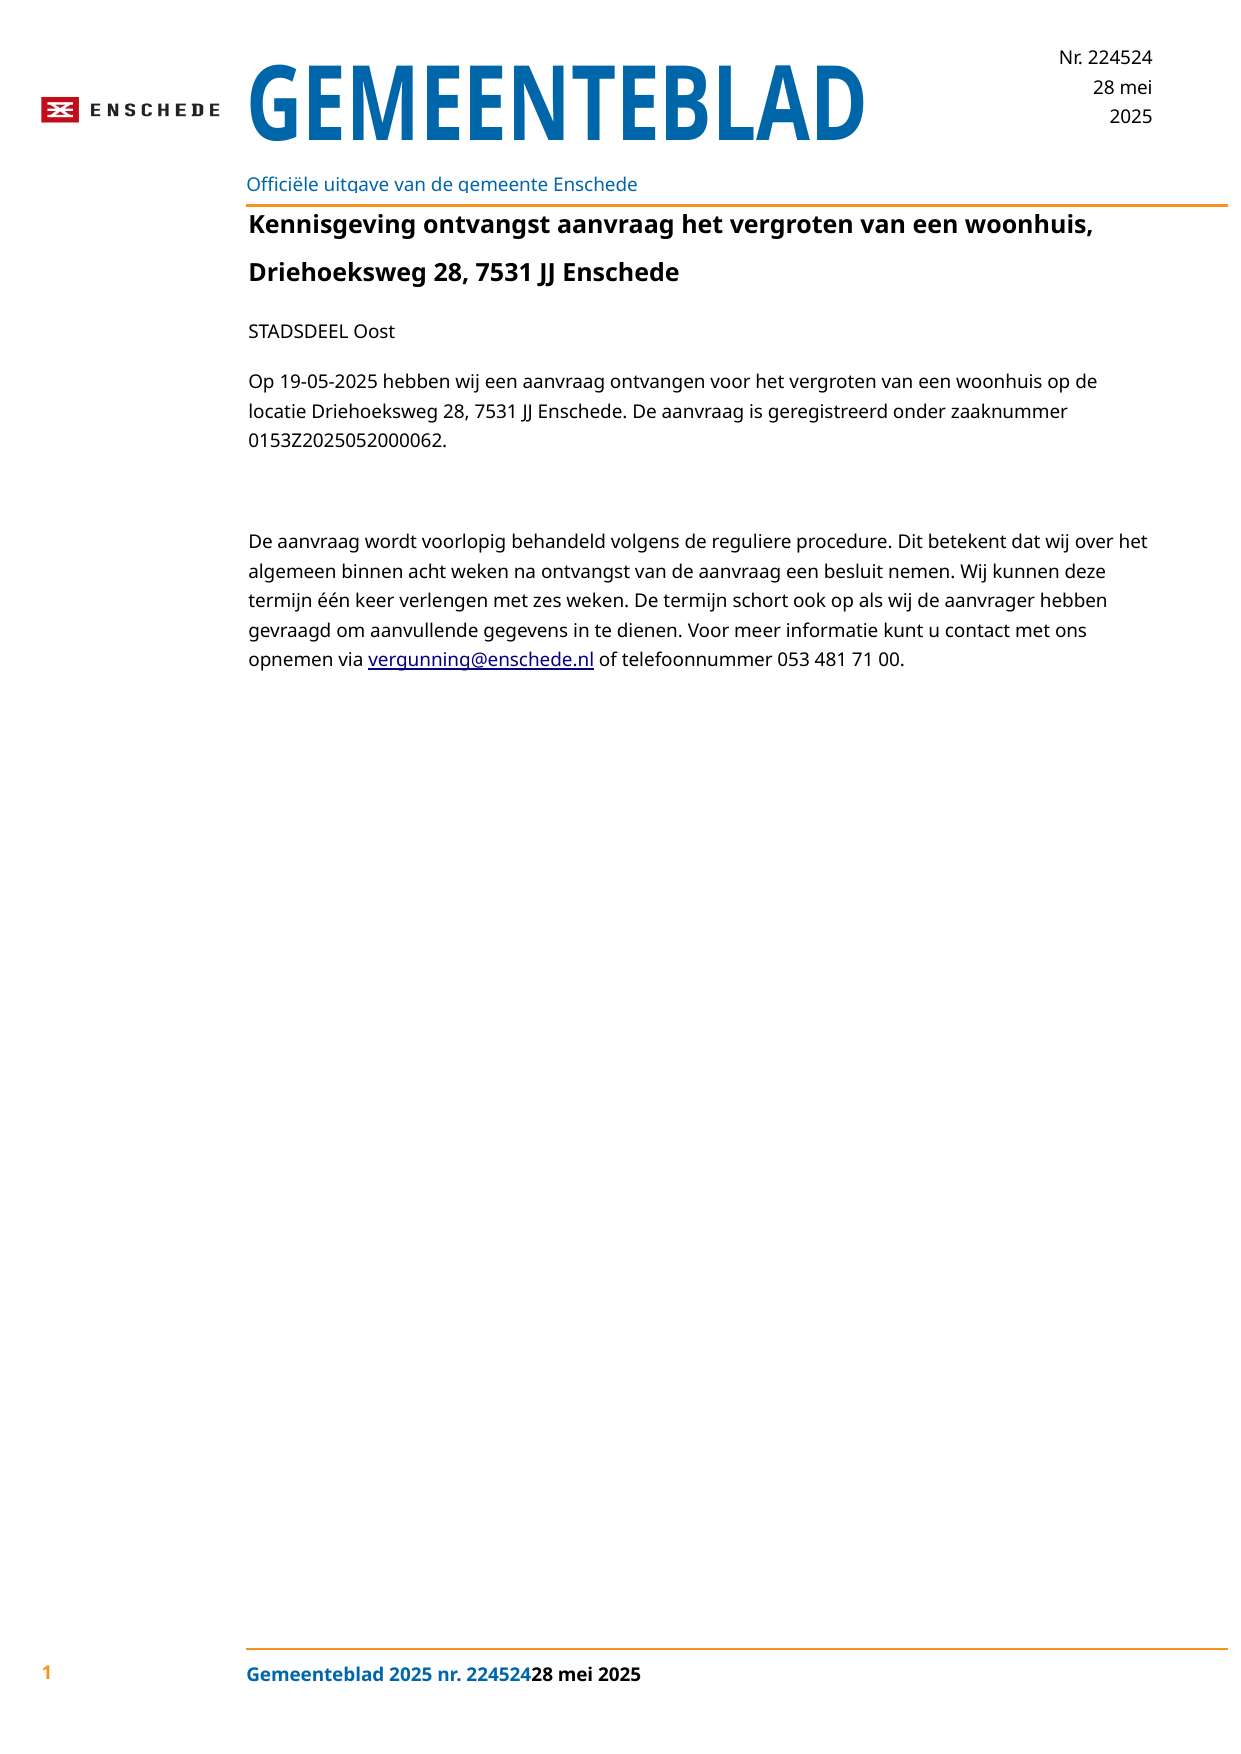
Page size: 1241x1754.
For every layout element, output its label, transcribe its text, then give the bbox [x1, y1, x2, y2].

picture [41, 47, 231, 172]
text De aanvraag wordt voorlopig behandeld volgens de reguliere procedure. Dit betekent dat wij over het algemeen binnen acht weken na ontvangst van de aanvraag een besluit nemen. Wij kunnen deze termijn één keer verlengen met zes weken. De termijn schort ook op als wij de aanvrager hebben gevraagd om aanvullende gegevens in te dienen. Voor meer informatie kunt u contact met ons opnemen via vergunning@enschede.nl of telefoonnummer 053 481 71 00. [248, 528, 1152, 672]
text Kennisgeving ontvangst aanvraag het vergroten van een woonhuis, Driehoeksweg 28, 7531 JJ Enschede [248, 207, 1152, 288]
text Op 19-05-2025 hebben wij een aanvraag ontvangen voor het vergroten van een woonhuis op de locatie Driehoeksweg 28, 7531 JJ Enschede. De aanvraag is geregistreerd onder zaaknummer 0153Z2025052000062. [248, 368, 1152, 453]
text STADSDEEL Oost [248, 318, 1152, 344]
